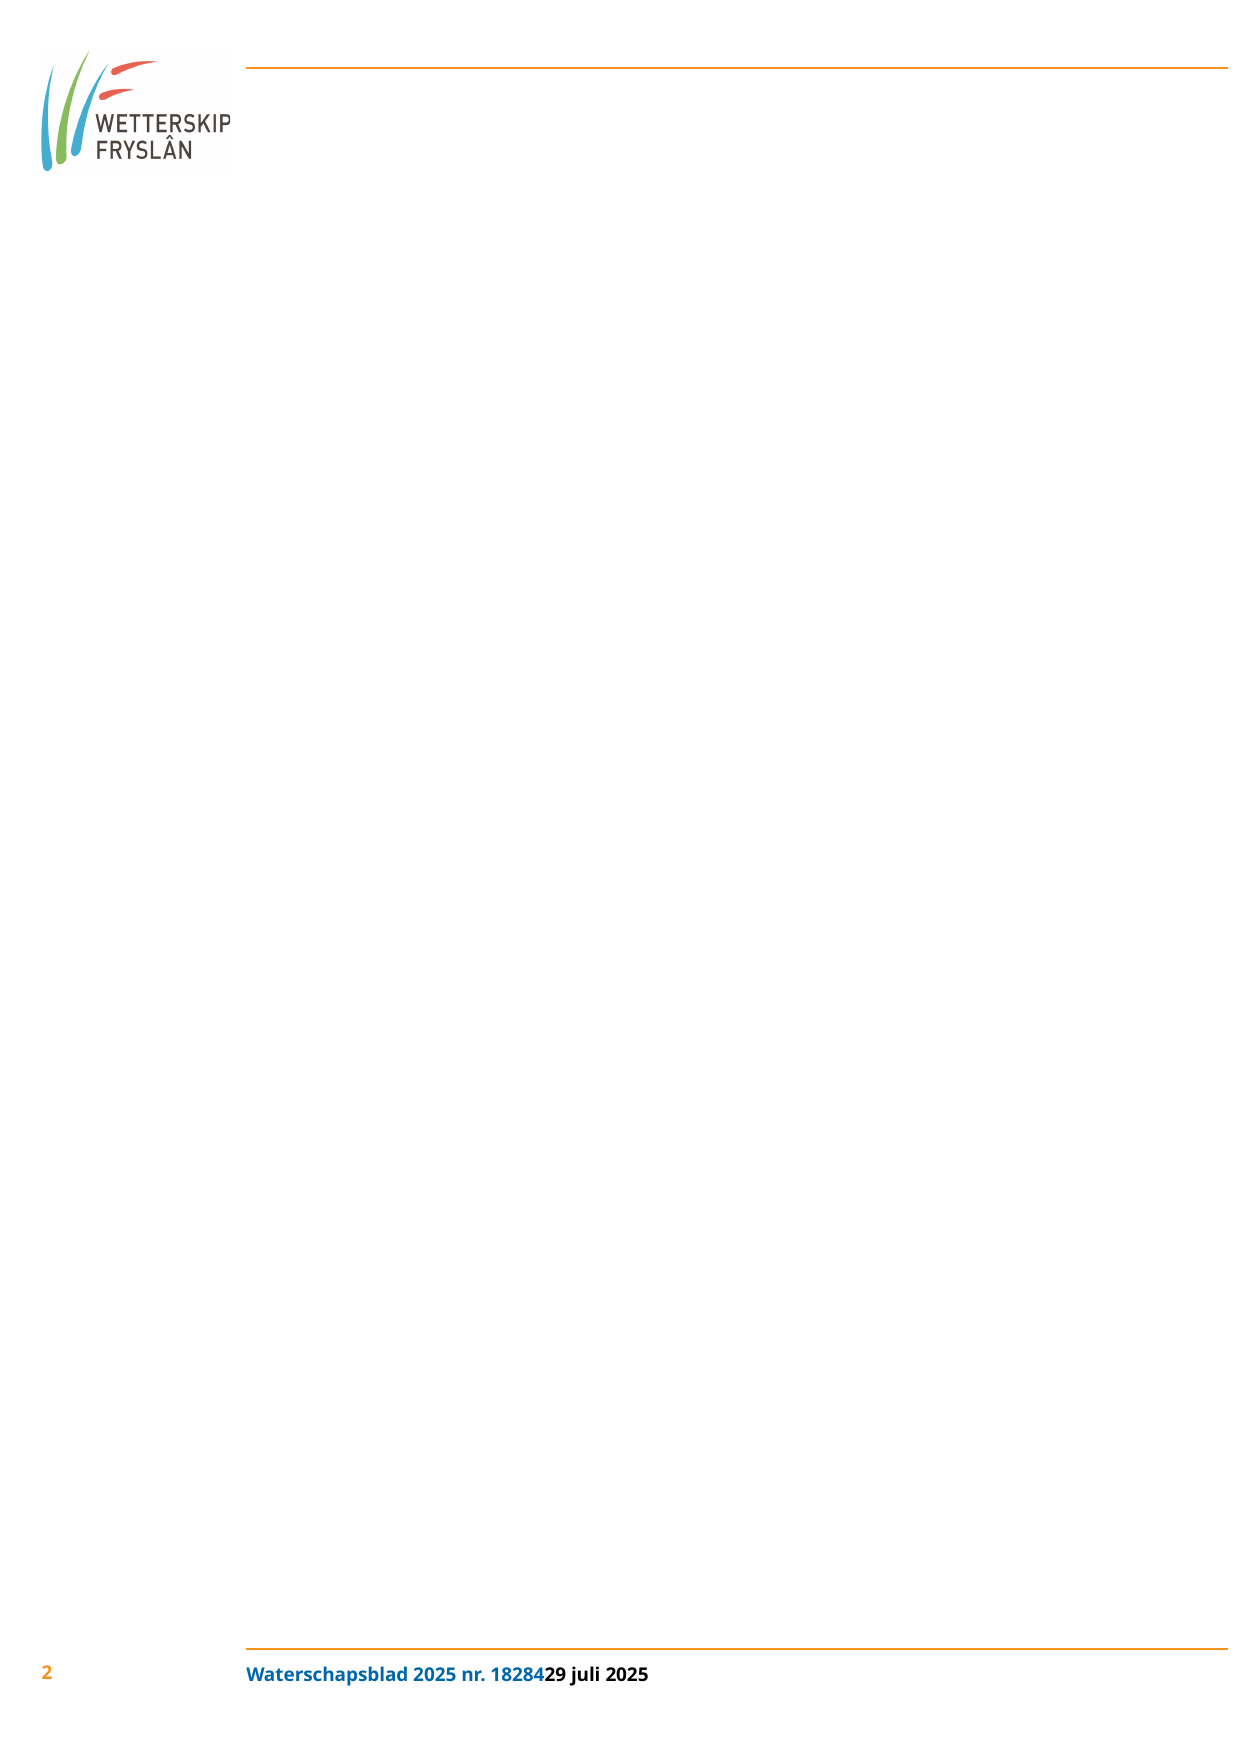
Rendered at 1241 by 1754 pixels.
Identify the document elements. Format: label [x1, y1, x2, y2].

picture [41, 47, 231, 172]
